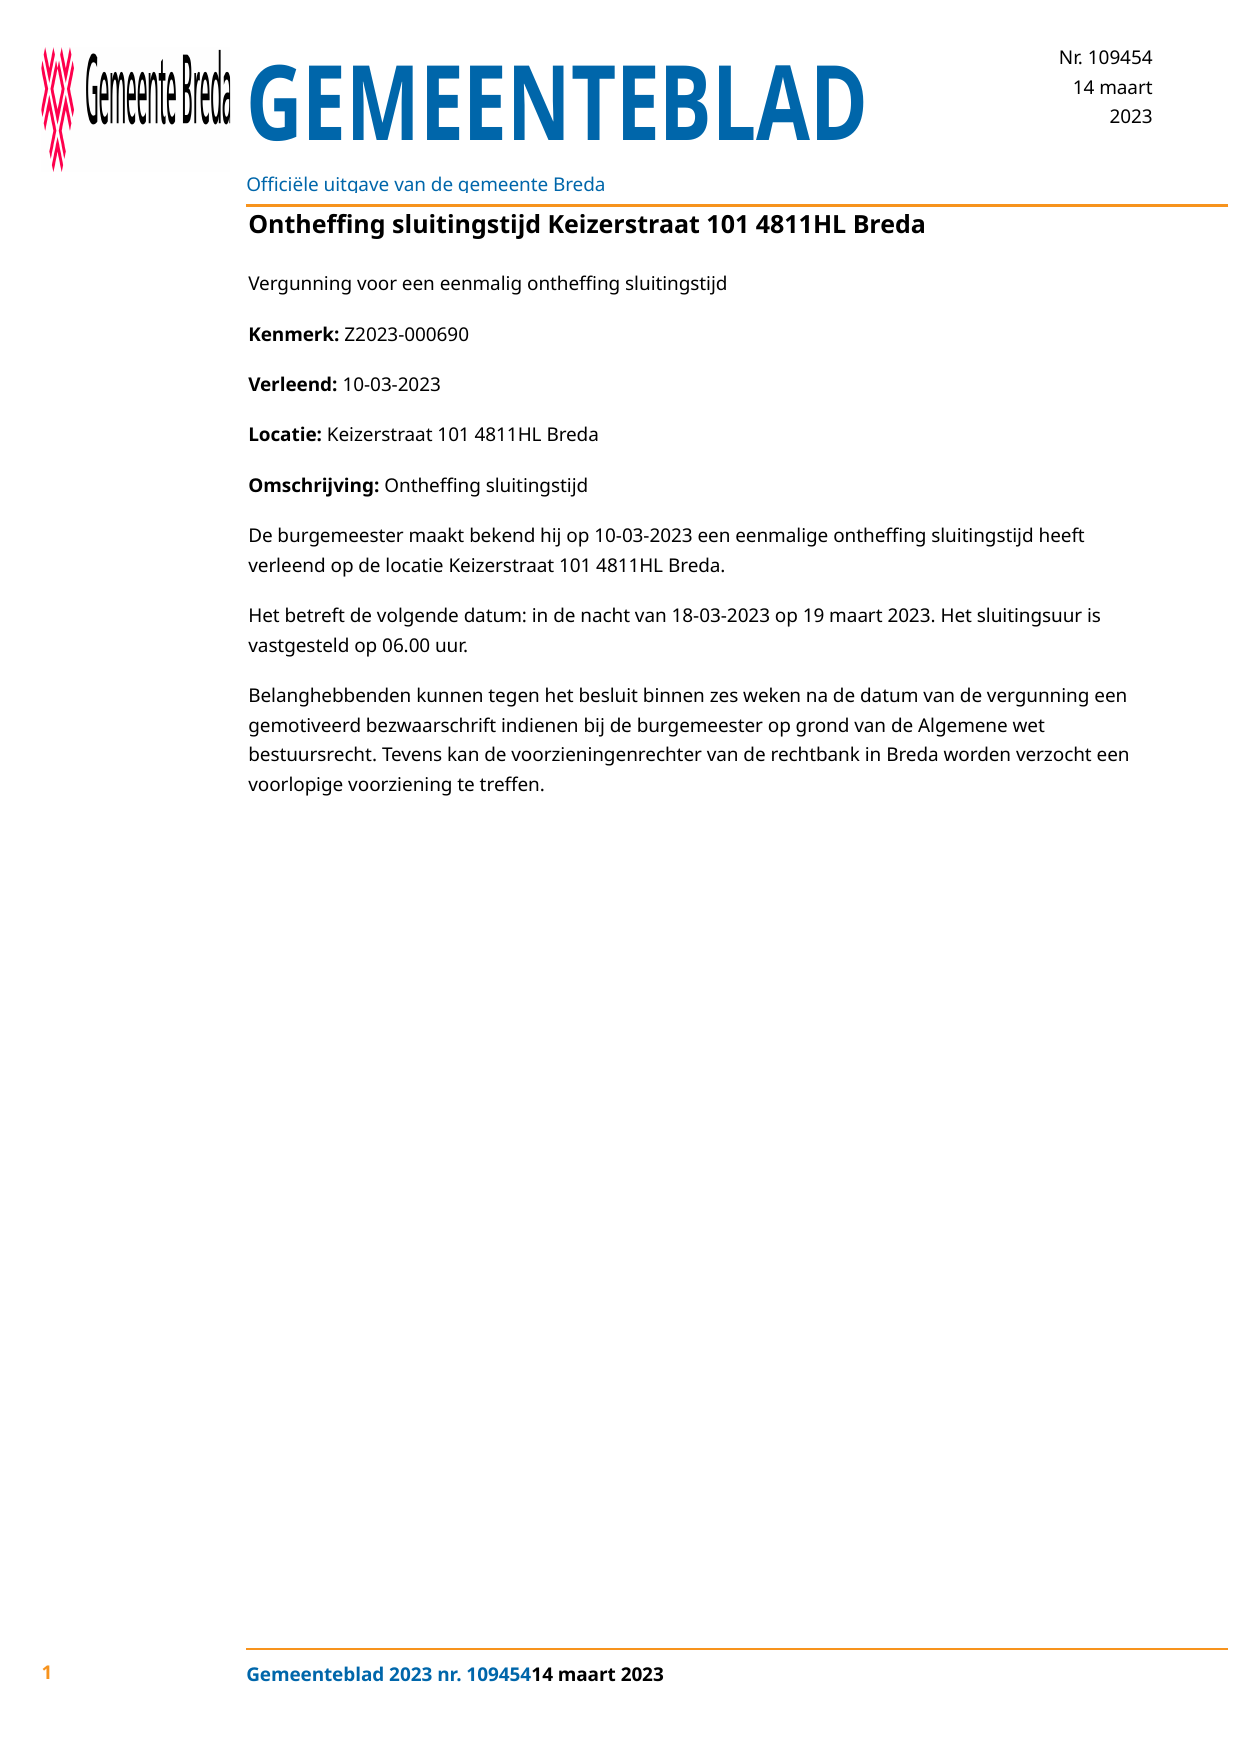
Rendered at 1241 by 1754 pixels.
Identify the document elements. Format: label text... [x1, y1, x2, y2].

text Ontheffing sluitingstijd Keizerstraat 101 4811HL Breda [248, 207, 1152, 241]
text Locatie: Keizerstraat 101 4811HL Breda [248, 422, 1152, 447]
text Belanghebbenden kunnen tegen het besluit binnen zes weken na de datum van de vergunning een gemotiveerd bezwaarschrift indienen bij de burgemeester op grond van de Algemene wet bestuursrecht. Tevens kan de voorzieningenrechter van de rechtbank in Breda worden verzocht een voorlopige voorziening te treffen. [248, 682, 1152, 797]
text Omschrijving: Ontheffing sluitingstijd [248, 472, 1152, 498]
text Kenmerk: Z2023-000690 [248, 321, 1152, 346]
picture [41, 47, 231, 172]
text Het betreft de volgende datum: in de nacht van 18-03-2023 op 19 maart 2023. Het sluitingsuur is vastgesteld op 06.00 uur. [248, 602, 1152, 658]
text De burgemeester maakt bekend hij op 10-03-2023 een eenmalige ontheffing sluitingstijd heeft verleend op de locatie Keizerstraat 101 4811HL Breda. [248, 522, 1152, 578]
text Vergunning voor een eenmalig ontheffing sluitingstijd [248, 270, 1152, 296]
text Verleend: 10-03-2023 [248, 371, 1152, 397]
